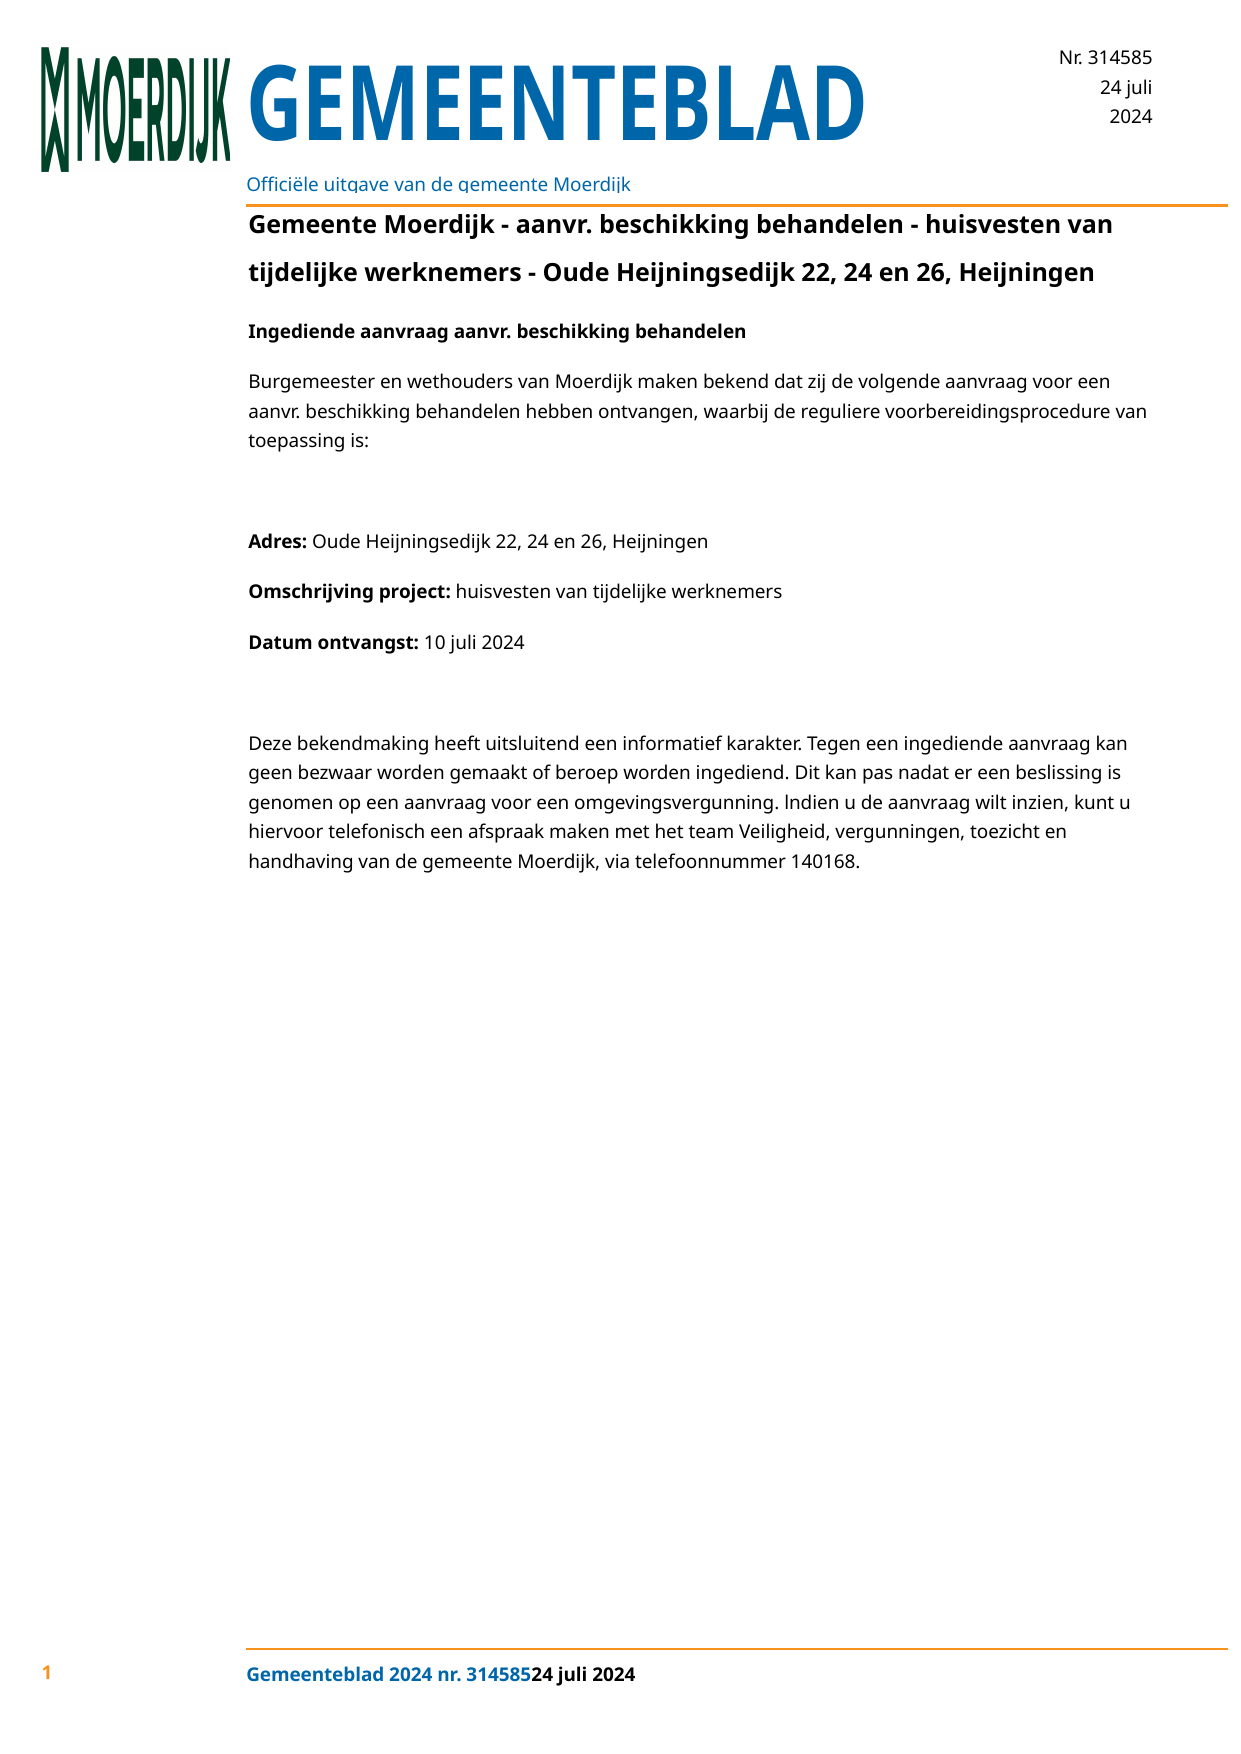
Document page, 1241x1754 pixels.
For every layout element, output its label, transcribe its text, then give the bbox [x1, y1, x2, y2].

text Gemeente Moerdijk - aanvr. beschikking behandelen - huisvesten van tijdelijke werknemers - Oude Heijningsedijk 22, 24 en 26, Heijningen [248, 207, 1152, 288]
text Omschrijving project: huisvesten van tijdelijke werknemers [248, 579, 1152, 604]
text Ingediende aanvraag aanvr. beschikking behandelen [248, 318, 1152, 344]
text Datum ontvangst: 10 juli 2024 [248, 629, 1152, 655]
text Deze bekendmaking heeft uitsluitend een informatief karakter. Tegen een ingediende aanvraag kan geen bezwaar worden gemaakt of beroep worden ingediend. Dit kan pas nadat er een beslissing is genomen op een aanvraag voor een omgevingsvergunning. lndien u de aanvraag wilt inzien, kunt u hiervoor telefonisch een afspraak maken met het team Veiligheid, vergunningen, toezicht en handhaving van de gemeente Moerdijk, via telefoonnummer 140168. [248, 730, 1152, 874]
text Burgemeester en wethouders van Moerdijk maken bekend dat zij de volgende aanvraag voor een aanvr. beschikking behandelen hebben ontvangen, waarbij de reguliere voorbereidingsprocedure van toepassing is: [248, 368, 1152, 453]
text Adres: Oude Heijningsedijk 22, 24 en 26, Heijningen [248, 528, 1152, 554]
picture [41, 47, 231, 172]
